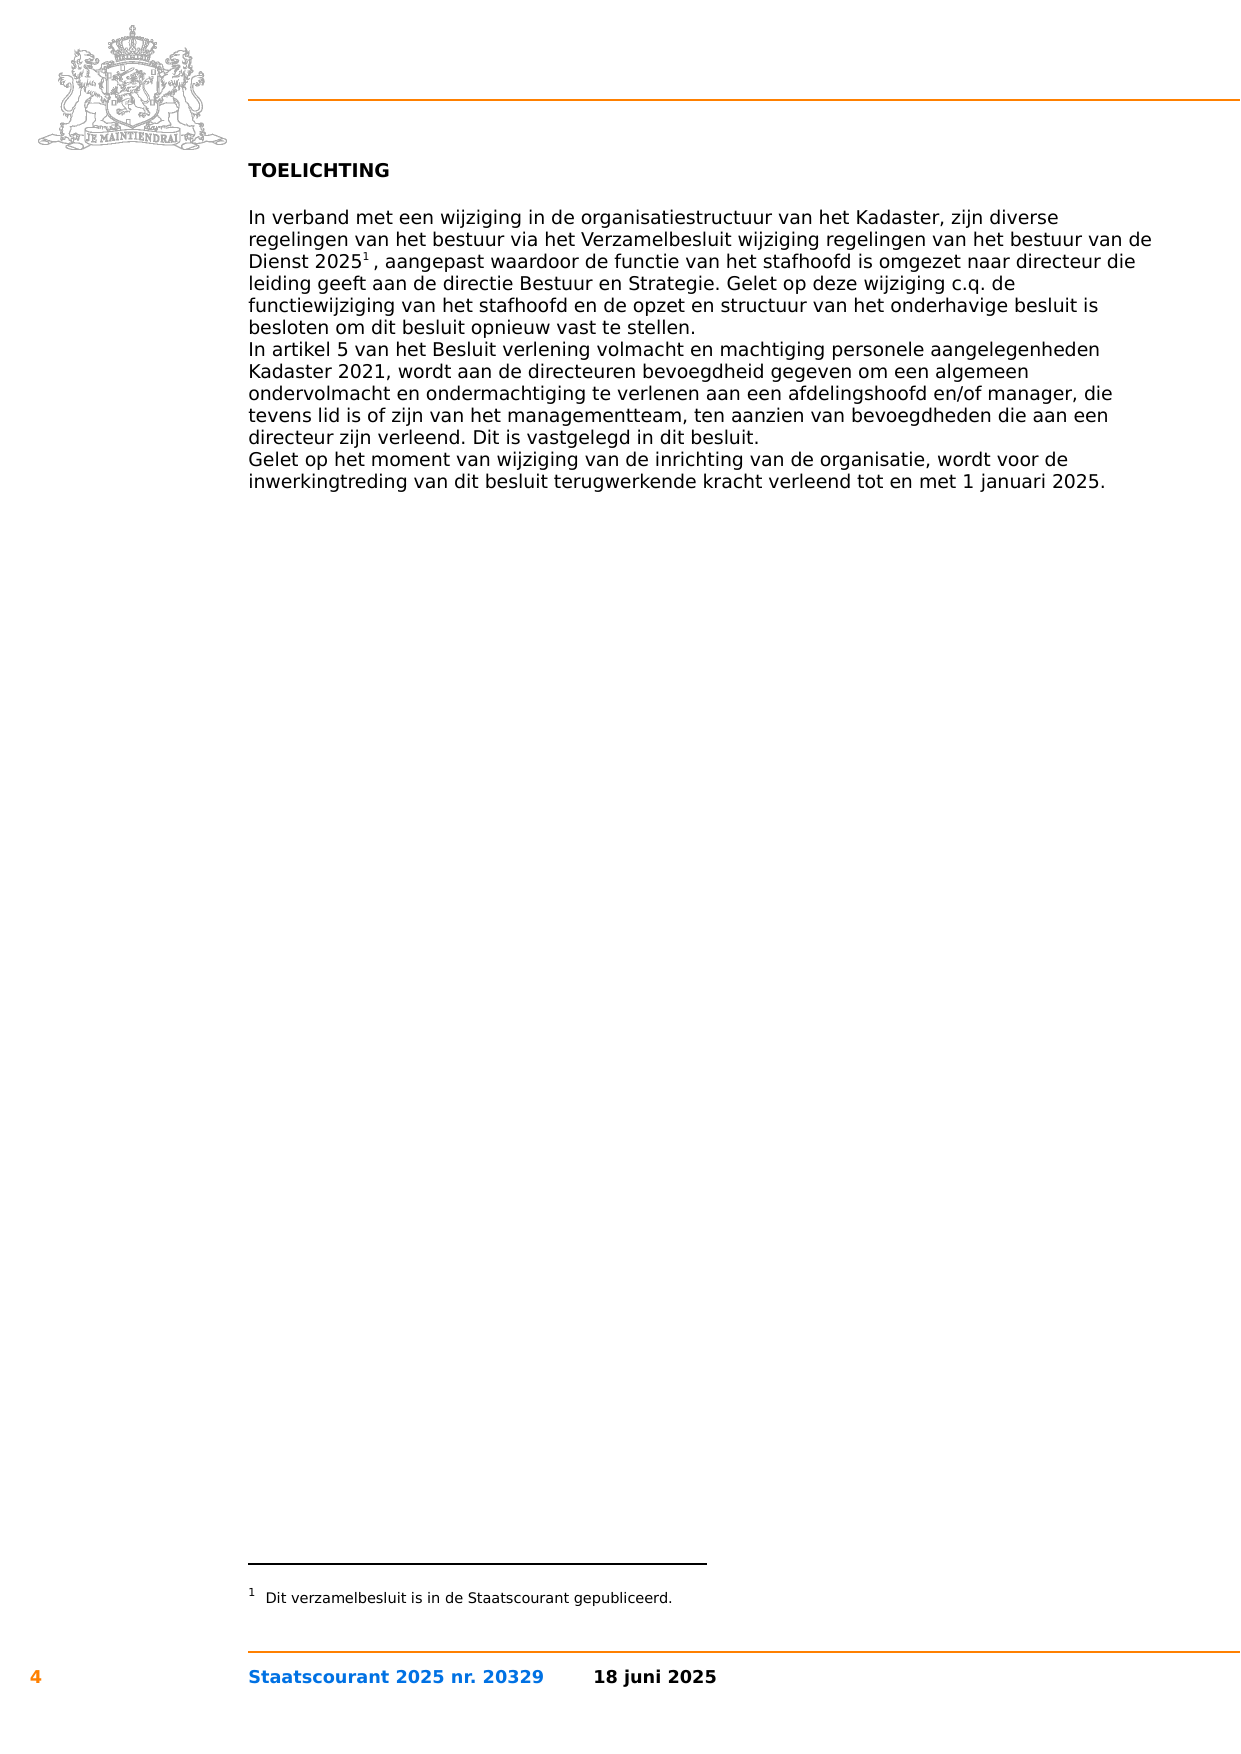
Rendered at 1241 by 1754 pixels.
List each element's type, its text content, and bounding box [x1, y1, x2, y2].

text Gelet op het moment van wijziging van de inrichting van de organisatie, wordt voor de inwerkingtreding van dit besluit terugwerkende kracht verleend tot en met 1 januari 2025. [248, 449, 1163, 493]
text Dit verzamelbesluit is in de Staatscourant gepubliceerd. [248, 1586, 1163, 1608]
text In artikel 5 van het Besluit verlening volmacht en machtiging personele aangelegenheden Kadaster 2021, wordt aan de directeuren bevoegdheid gegeven om een algemeen ondervolmacht en ondermachtiging te verlenen aan een afdelingshoofd en/of manager, die tevens lid is of zijn van het managementteam, ten aanzien van bevoegdheden die aan een directeur zijn verleend. Dit is vastgelegd in dit besluit. [248, 339, 1163, 449]
subtitle TOELICHTING [248, 160, 1163, 182]
picture [38, 25, 227, 150]
text In verband met een wijziging in de organisatiestructuur van het Kadaster, zijn diverse regelingen van het bestuur via het Verzamelbesluit wijziging regelingen van het bestuur van de Dienst 2025, aangepast waardoor de functie van het stafhoofd is omgezet naar directeur die leiding geeft aan de directie Bestuur en Strategie. Gelet op deze wijziging c.q. de functiewijziging van het stafhoofd en de opzet en structuur van het onderhavige besluit is besloten om dit besluit opnieuw vast te stellen. [248, 207, 1163, 339]
